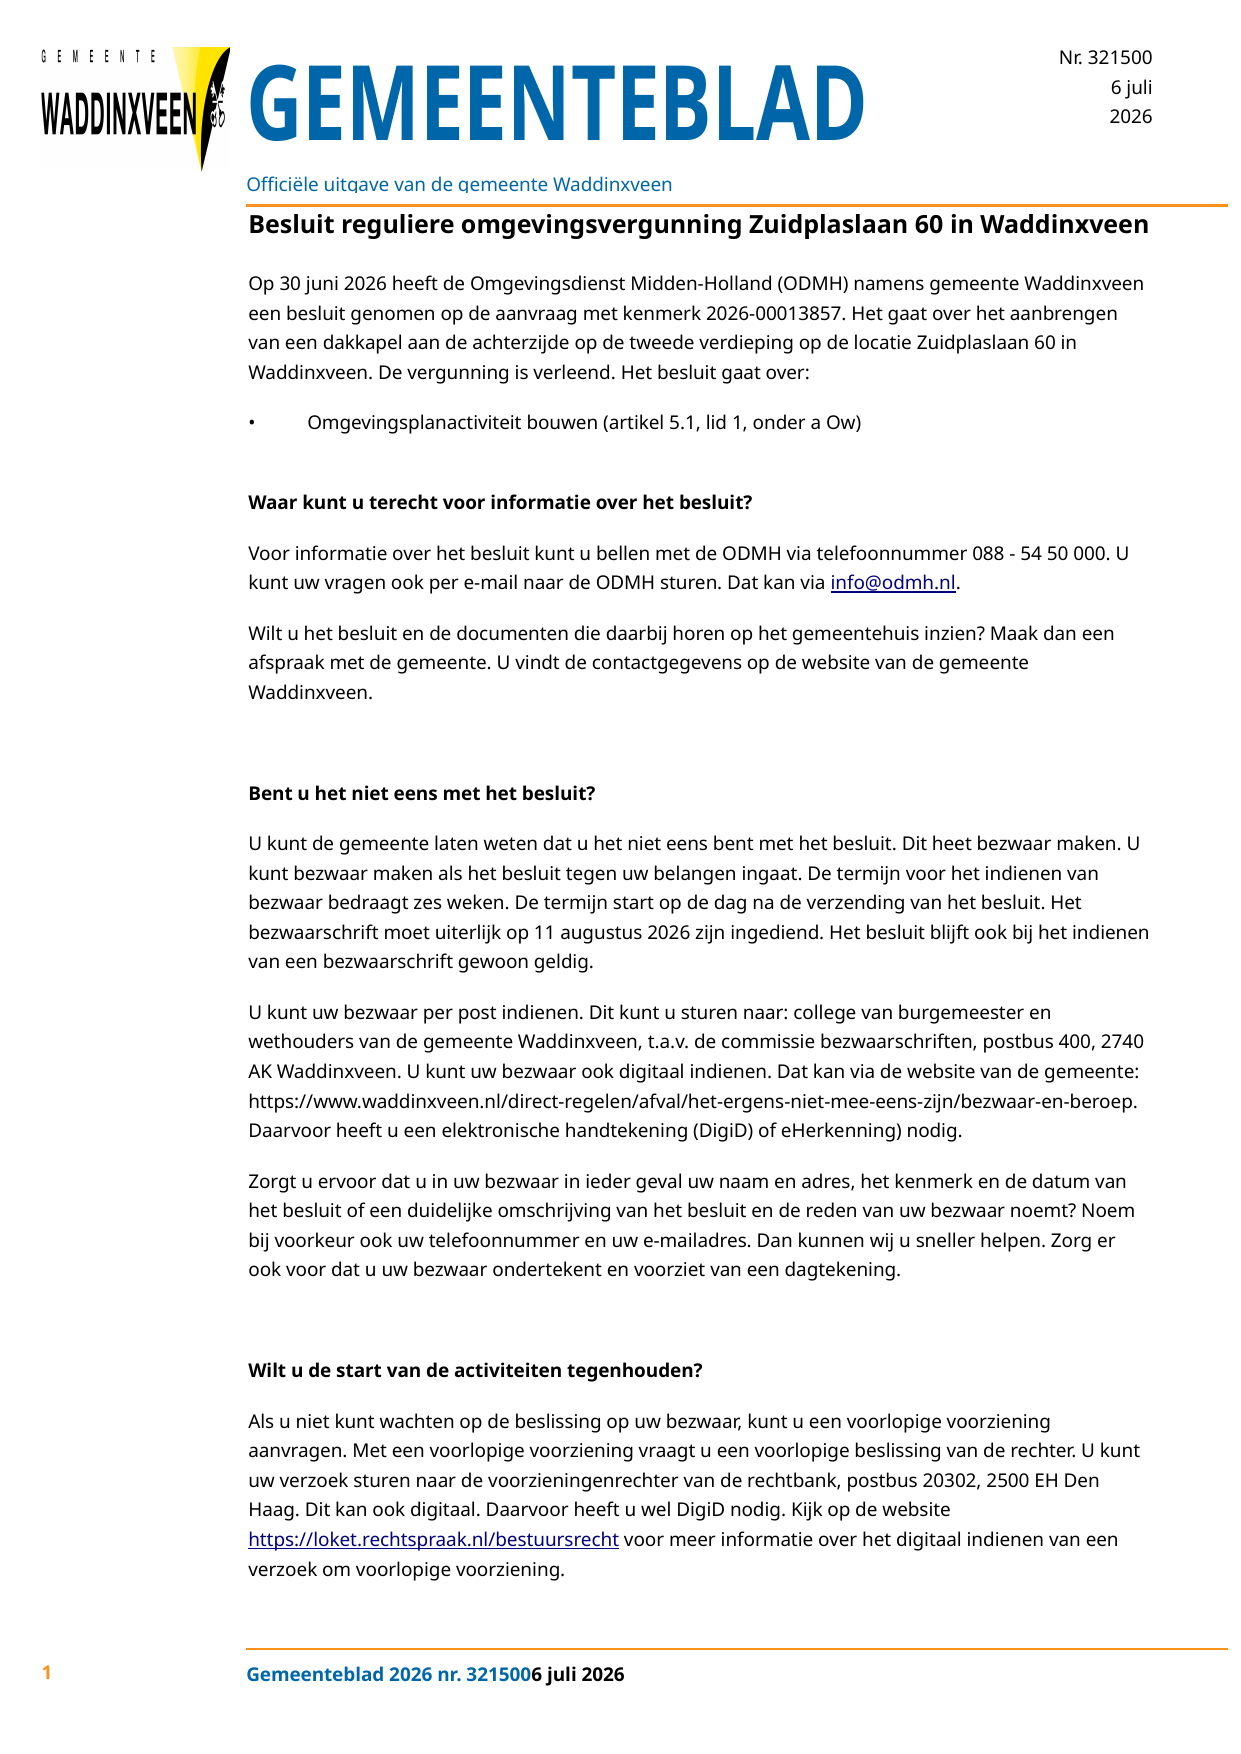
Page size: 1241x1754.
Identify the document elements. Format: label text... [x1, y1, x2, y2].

text Voor informatie over het besluit kunt u bellen met de ODMH via telefoonnummer 088 - 54 50 000. U kunt uw vragen ook per e-mail naar de ODMH sturen. Dat kan via info@odmh.nl. [248, 540, 1152, 595]
text Wilt u het besluit en de documenten die daarbij horen op het gemeentehuis inzien? Maak dan een afspraak met de gemeente. U vindt de contactgegevens op de website van de gemeente Waddinxveen. [248, 620, 1152, 705]
text Besluit reguliere omgevingsvergunning Zuidplaslaan 60 in Waddinxveen [248, 207, 1152, 241]
text U kunt uw bezwaar per post indienen. Dit kunt u sturen naar: college van burgemeester en wethouders van de gemeente Waddinxveen, t.a.v. de commissie bezwaarschriften, postbus 400, 2740 AK Waddinxveen. U kunt uw bezwaar ook digitaal indienen. Dat kan via de website van de gemeente: https://www.waddinxveen.nl/direct-regelen/afval/het-ergens-niet-mee-eens-zijn/bezwaar-en-beroep. Daarvoor heeft u een elektronische handtekening (DigiD) of eHerkenning) nodig. [248, 999, 1152, 1143]
text Wilt u de start van de activiteiten tegenhouden? [248, 1357, 1152, 1383]
text Waar kunt u terecht voor informatie over het besluit? [248, 489, 1152, 515]
text Bent u het niet eens met het besluit? [248, 780, 1152, 806]
text Zorgt u ervoor dat u in uw bezwaar in ieder geval uw naam en adres, het kenmerk en de datum van het besluit of een duidelijke omschrijving van het besluit en de reden van uw bezwaar noemt? Noem bij voorkeur ook uw telefoonnummer en uw e-mailadres. Dan kunnen wij u sneller helpen. Zorg er ook voor dat u uw bezwaar ondertekent en voorziet van een dagtekening. [248, 1168, 1152, 1282]
text Als u niet kunt wachten op de beslissing op uw bezwaar, kunt u een voorlopige voorziening aanvragen. Met een voorlopige voorziening vraagt u een voorlopige beslissing van de rechter. U kunt uw verzoek sturen naar de voorzieningenrechter van de rechtbank, postbus 20302, 2500 EH Den Haag. Dit kan ook digitaal. Daarvoor heeft u wel DigiD nodig. Kijk op de website https://loket.rechtspraak.nl/bestuursrecht voor meer informatie over het digitaal indienen van een verzoek om voorlopige voorziening. [248, 1408, 1152, 1581]
list Omgevingsplanactiviteit bouwen (artikel 5.1, lid 1, onder a Ow) [248, 409, 1152, 435]
text U kunt de gemeente laten weten dat u het niet eens bent met het besluit. Dit heet bezwaar maken. U kunt bezwaar maken als het besluit tegen uw belangen ingaat. De termijn voor het indienen van bezwaar bedraagt zes weken. De termijn start op de dag na de verzending van het besluit. Het bezwaarschrift moet uiterlijk op 11 augustus 2026 zijn ingediend. Het besluit blijft ook bij het indienen van een bezwaarschrift gewoon geldig. [248, 830, 1152, 974]
picture [41, 47, 231, 172]
text Op 30 juni 2026 heeft de Omgevingsdienst Midden-Holland (ODMH) namens gemeente Waddinxveen een besluit genomen op de aanvraag met kenmerk 2026-00013857. Het gaat over het aanbrengen van een dakkapel aan de achterzijde op de tweede verdieping op de locatie Zuidplaslaan 60 in Waddinxveen. De vergunning is verleend. Het besluit gaat over: [248, 270, 1152, 385]
